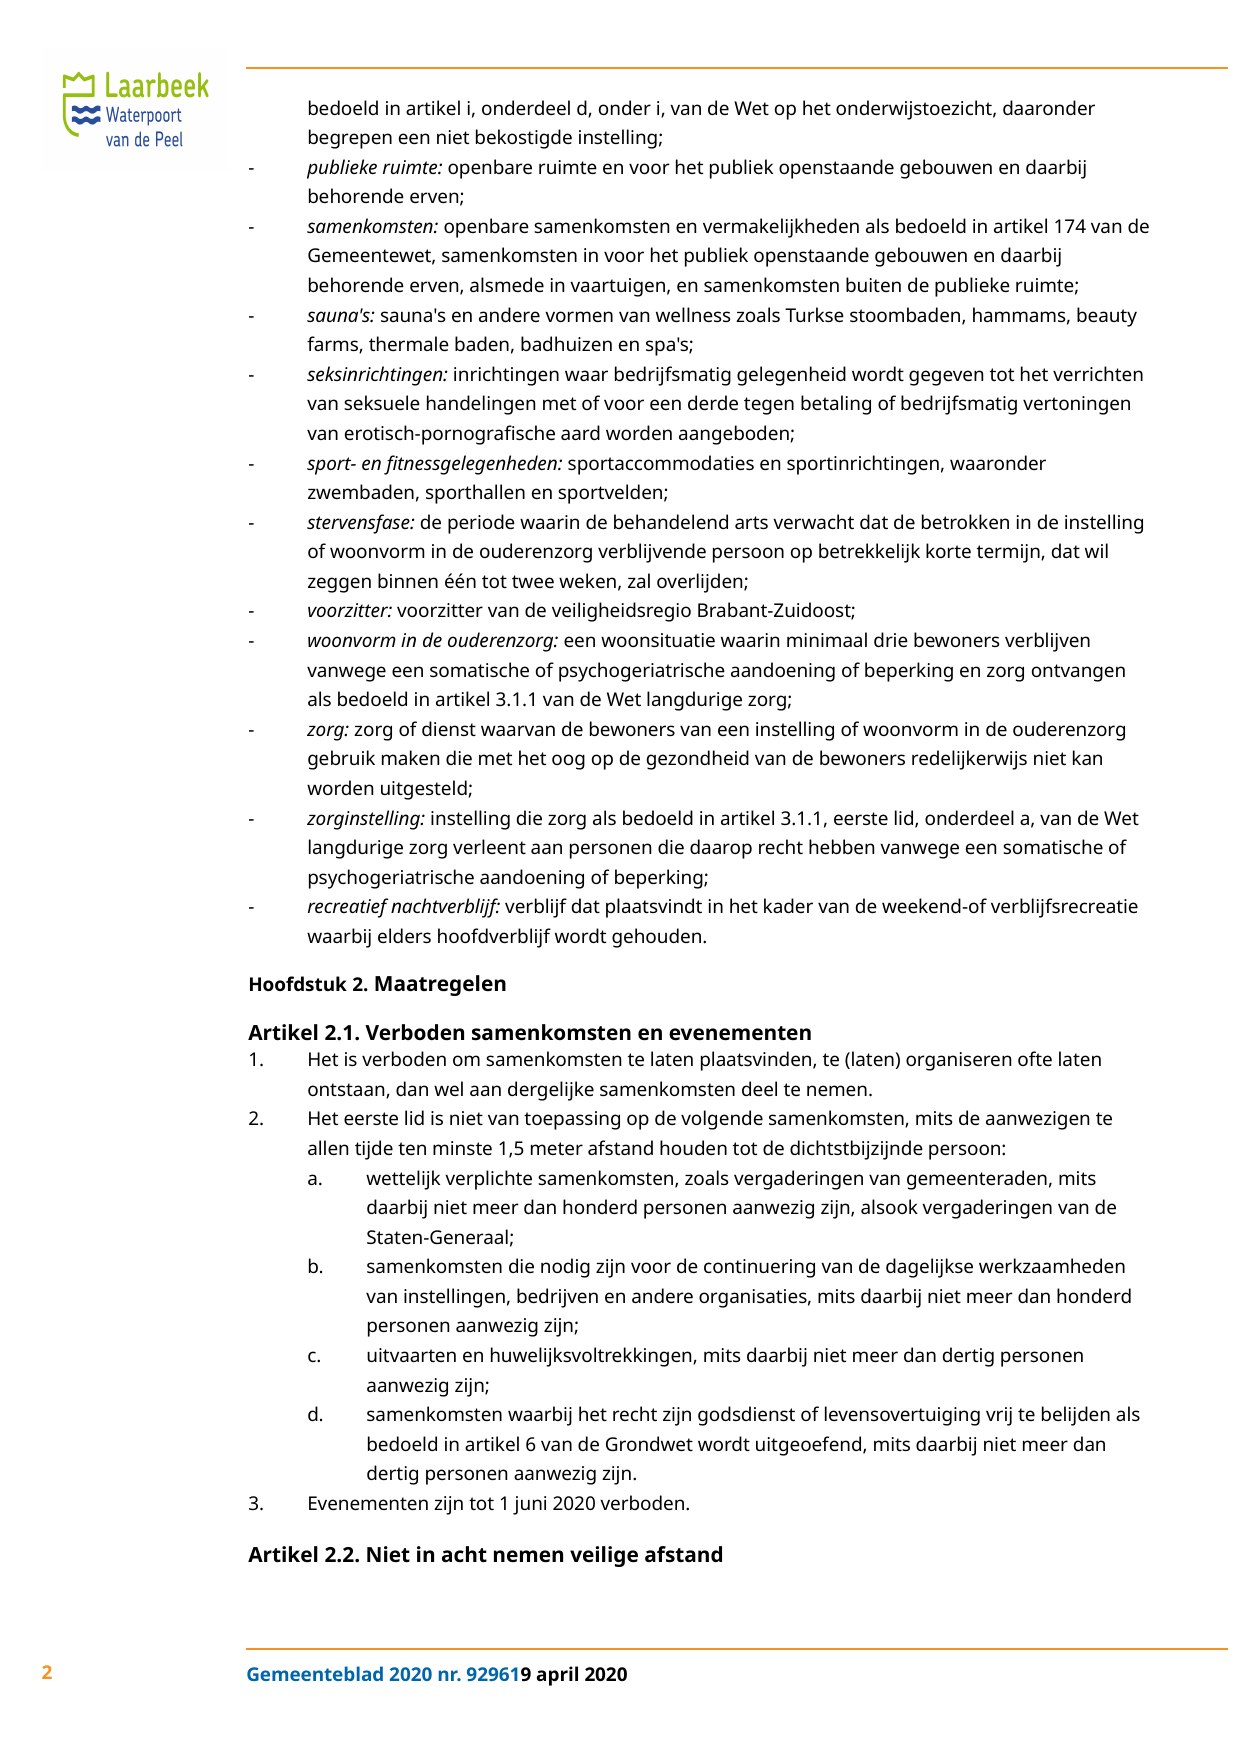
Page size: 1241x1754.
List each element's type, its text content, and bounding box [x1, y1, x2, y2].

list seksinrichtingen: inrichtingen waar bedrijfsmatig gelegenheid wordt gegeven tot het verrichten van seksuele handelingen met of voor een derde tegen betaling of bedrijfsmatig vertoningen van erotisch-pornografische aard worden aangeboden; [248, 361, 1152, 446]
list samenkomsten: openbare samenkomsten en vermakelijkheden als bedoeld in artikel 174 van de Gemeentewet, samenkomsten in voor het publiek openstaande gebouwen en daarbij behorende erven, alsmede in vaartuigen, en samenkomsten buiten de publieke ruimte; [248, 213, 1152, 298]
list bedoeld in artikel i, onderdeel d, onder i, van de Wet op het onderwijstoezicht, daaronder begrepen een niet bekostigde instelling; [248, 95, 1152, 150]
list wettelijk verplichte samenkomsten, zoals vergaderingen van gemeenteraden, mits daarbij niet meer dan honderd personen aanwezig zijn, alsook vergaderingen van de Staten-Generaal; [307, 1165, 1152, 1250]
list voorzitter: voorzitter van de veiligheidsregio Brabant-Zuidoost; [248, 598, 1152, 623]
text Artikel 2.2. Niet in acht nemen veilige afstand [248, 1541, 1152, 1569]
list samenkomsten die nodig zijn voor de continuering van de dagelijkse werkzaamheden van instellingen, bedrijven en andere organisaties, mits daarbij niet meer dan honderd personen aanwezig zijn; [307, 1253, 1152, 1338]
list zorginstelling: instelling die zorg als bedoeld in artikel 3.1.1, eerste lid, onderdeel a, van de Wet langdurige zorg verleent aan personen die daarop recht hebben vanwege een somatische of psychogeriatrische aandoening of beperking; [248, 805, 1152, 890]
list sauna's: sauna's en andere vormen van wellness zoals Turkse stoombaden, hammams, beauty farms, thermale baden, badhuizen en spa's; [248, 302, 1152, 357]
text Artikel 2.1. Verboden samenkomsten en evenementen [248, 1018, 1152, 1046]
list zorg: zorg of dienst waarvan de bewoners van een instelling of woonvorm in de ouderenzorg gebruik maken die met het oog op de gezondheid van de bewoners redelijkerwijs niet kan worden uitgesteld; [248, 716, 1152, 801]
list publieke ruimte: openbare ruimte en voor het publiek openstaande gebouwen en daarbij behorende erven; [248, 154, 1152, 209]
list uitvaarten en huwelijksvoltrekkingen, mits daarbij niet meer dan dertig personen aanwezig zijn; [307, 1342, 1152, 1398]
picture [41, 47, 231, 172]
list Het is verboden om samenkomsten te laten plaatsvinden, te (laten) organiseren ofte laten ontstaan, dan wel aan dergelijke samenkomsten deel te nemen. [248, 1046, 1152, 1102]
list stervensfase: de periode waarin de behandelend arts verwacht dat de betrokken in de instelling of woonvorm in de ouderenzorg verblijvende persoon op betrekkelijk korte termijn, dat wil zeggen binnen één tot twee weken, zal overlijden; [248, 509, 1152, 594]
list woonvorm in de ouderenzorg: een woonsituatie waarin minimaal drie bewoners verblijven vanwege een somatische of psychogeriatrische aandoening of beperking en zorg ontvangen als bedoeld in artikel 3.1.1 van de Wet langdurige zorg; [248, 627, 1152, 712]
list sport- en fitnessgelegenheden: sportaccommodaties en sportinrichtingen, waaronder zwembaden, sporthallen en sportvelden; [248, 450, 1152, 505]
list samenkomsten waarbij het recht zijn godsdienst of levensovertuiging vrij te belijden als bedoeld in artikel 6 van de Grondwet wordt uitgeoefend, mits daarbij niet meer dan dertig personen aanwezig zijn. [307, 1401, 1152, 1486]
list Het eerste lid is niet van toepassing op de volgende samenkomsten, mits de aanwezigen te allen tijde ten minste 1,5 meter afstand houden tot de dichtstbijzijnde persoon: [248, 1106, 1152, 1161]
list recreatief nachtverblijf: verblijf dat plaatsvindt in het kader van de weekend-of verblijfsrecreatie waarbij elders hoofdverblijf wordt gehouden. [248, 893, 1152, 949]
text Hoofdstuk 2. Maatregelen [248, 969, 1152, 997]
list Evenementen zijn tot 1 juni 2020 verboden. [248, 1490, 1152, 1516]
